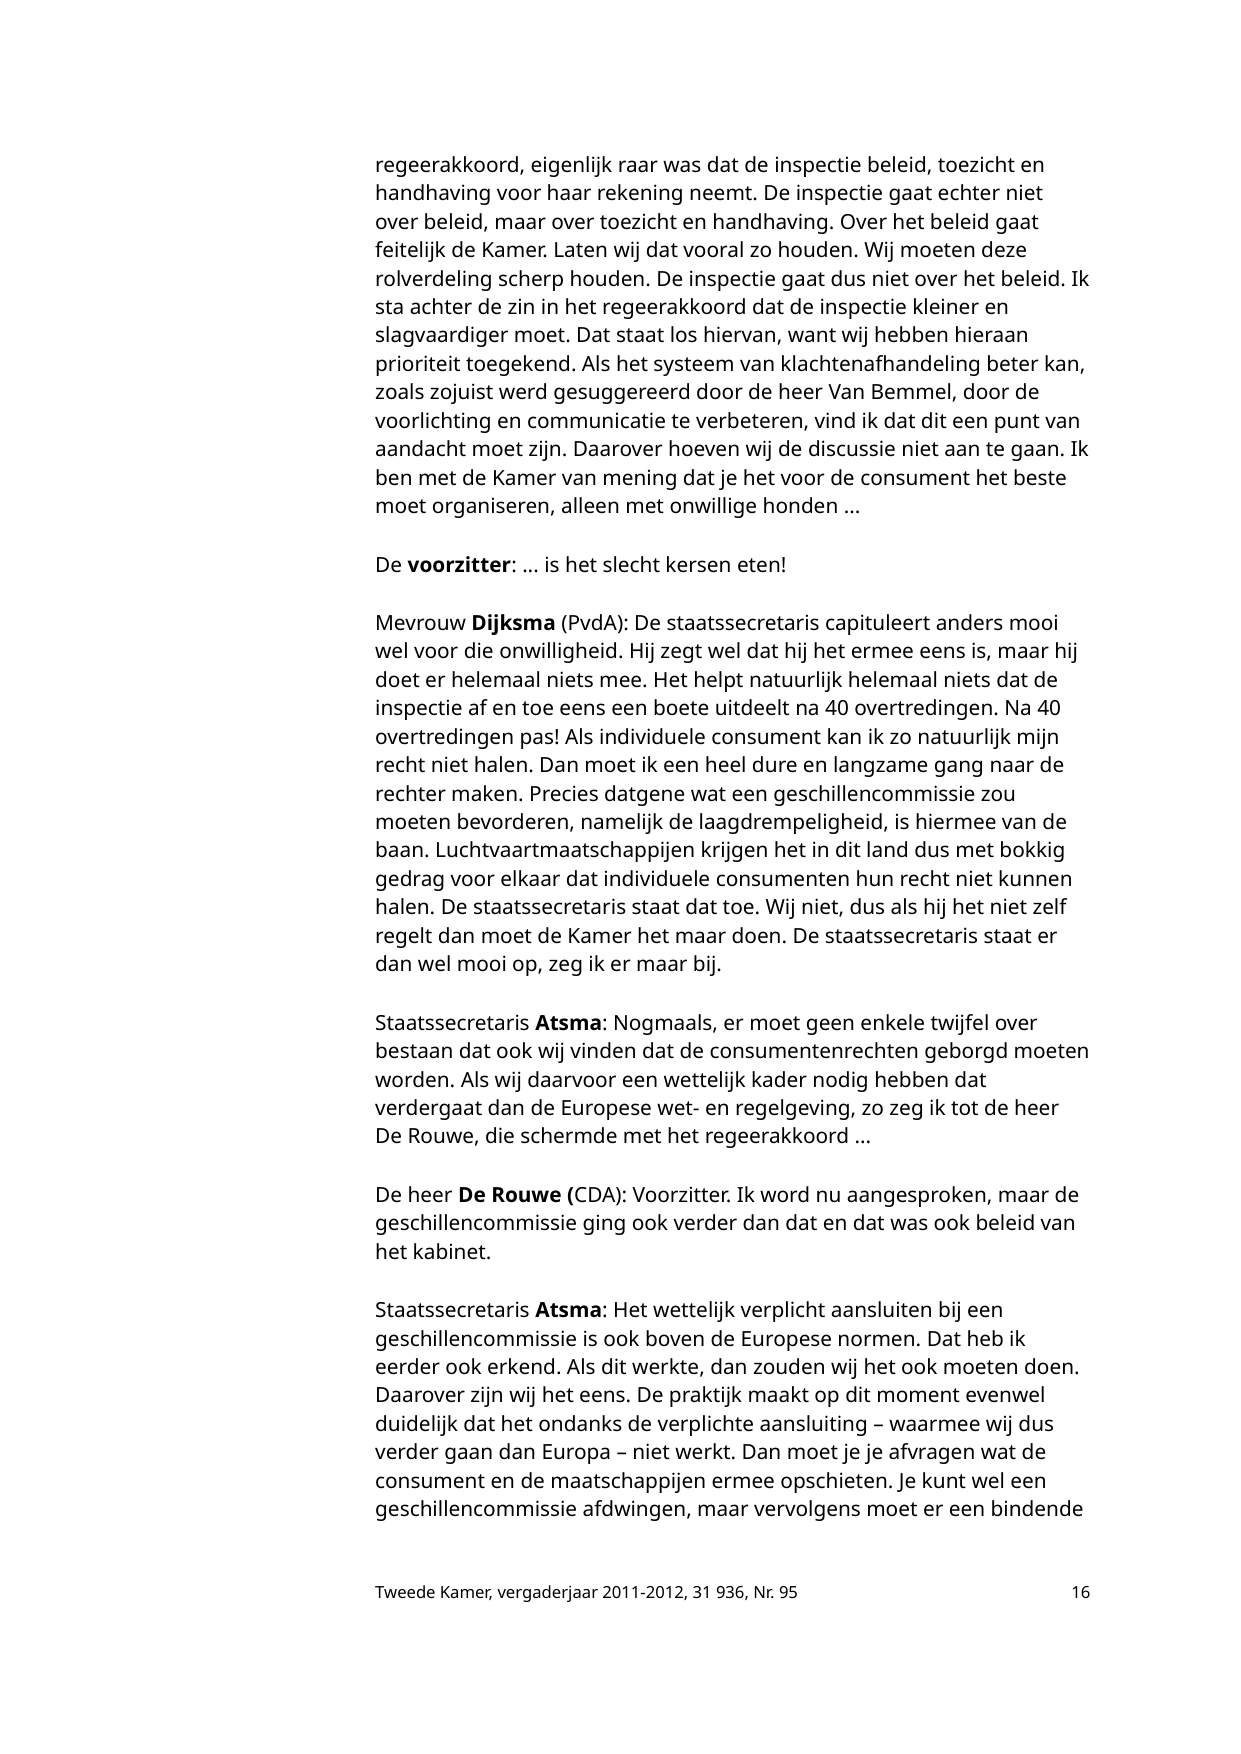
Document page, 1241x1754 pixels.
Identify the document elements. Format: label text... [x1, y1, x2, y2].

text Staatssecretaris Atsma: Het wettelijk verplicht aansluiten bij een geschillencommissie is ook boven de Europese normen. Dat heb ik eerder ook erkend. Als dit werkte, dan zouden wij het ook moeten doen. Daarover zijn wij het eens. De praktijk maakt op dit moment evenwel duidelijk dat het ondanks de verplichte aansluiting – waarmee wij dus verder gaan dan Europa – niet werkt. Dan moet je je afvragen wat de consument en de maatschappijen ermee opschieten. Je kunt wel een geschillencommissie afdwingen, maar vervolgens moet er een bindende [375, 1295, 1090, 1523]
text De heer De Rouwe (CDA): Voorzitter. Ik word nu aangesproken, maar de geschillencommissie ging ook verder dan dat en dat was ook beleid van het kabinet. [375, 1180, 1090, 1265]
text Staatssecretaris Atsma: Nogmaals, er moet geen enkele twijfel over bestaan dat ook wij vinden dat de consumentenrechten geborgd moeten worden. Als wij daarvoor een wettelijk kader nodig hebben dat verdergaat dan de Europese wet- en regelgeving, zo zeg ik tot de heer De Rouwe, die schermde met het regeerakkoord ... [375, 1008, 1090, 1150]
text De voorzitter: ... is het slecht kersen eten! [375, 550, 1090, 578]
text regeerakkoord, eigenlijk raar was dat de inspectie beleid, toezicht en handhaving voor haar rekening neemt. De inspectie gaat echter niet over beleid, maar over toezicht en handhaving. Over het beleid gaat feitelijk de Kamer. Laten wij dat vooral zo houden. Wij moeten deze rolverdeling scherp houden. De inspectie gaat dus niet over het beleid. Ik sta achter de zin in het regeerakkoord dat de inspectie kleiner en slagvaardiger moet. Dat staat los hiervan, want wij hebben hieraan prioriteit toegekend. Als het systeem van klachtenafhandeling beter kan, zoals zojuist werd gesuggereerd door de heer Van Bemmel, door de voorlichting en communicatie te verbeteren, vind ik dat dit een punt van aandacht moet zijn. Daarover hoeven wij de discussie niet aan te gaan. Ik ben met de Kamer van mening dat je het voor de consument het beste moet organiseren, alleen met onwillige honden ... [375, 150, 1090, 520]
text Mevrouw Dijksma (PvdA): De staatssecretaris capituleert anders mooi wel voor die onwilligheid. Hij zegt wel dat hij het ermee eens is, maar hij doet er helemaal niets mee. Het helpt natuurlijk helemaal niets dat de inspectie af en toe eens een boete uitdeelt na 40 overtredingen. Na 40 overtredingen pas! Als individuele consument kan ik zo natuurlijk mijn recht niet halen. Dan moet ik een heel dure en langzame gang naar de rechter maken. Precies datgene wat een geschillencommissie zou moeten bevorderen, namelijk de laagdrempeligheid, is hiermee van de baan. Luchtvaartmaatschappijen krijgen het in dit land dus met bokkig gedrag voor elkaar dat individuele consumenten hun recht niet kunnen halen. De staatssecretaris staat dat toe. Wij niet, dus als hij het niet zelf regelt dan moet de Kamer het maar doen. De staatssecretaris staat er dan wel mooi op, zeg ik er maar bij. [375, 608, 1090, 978]
